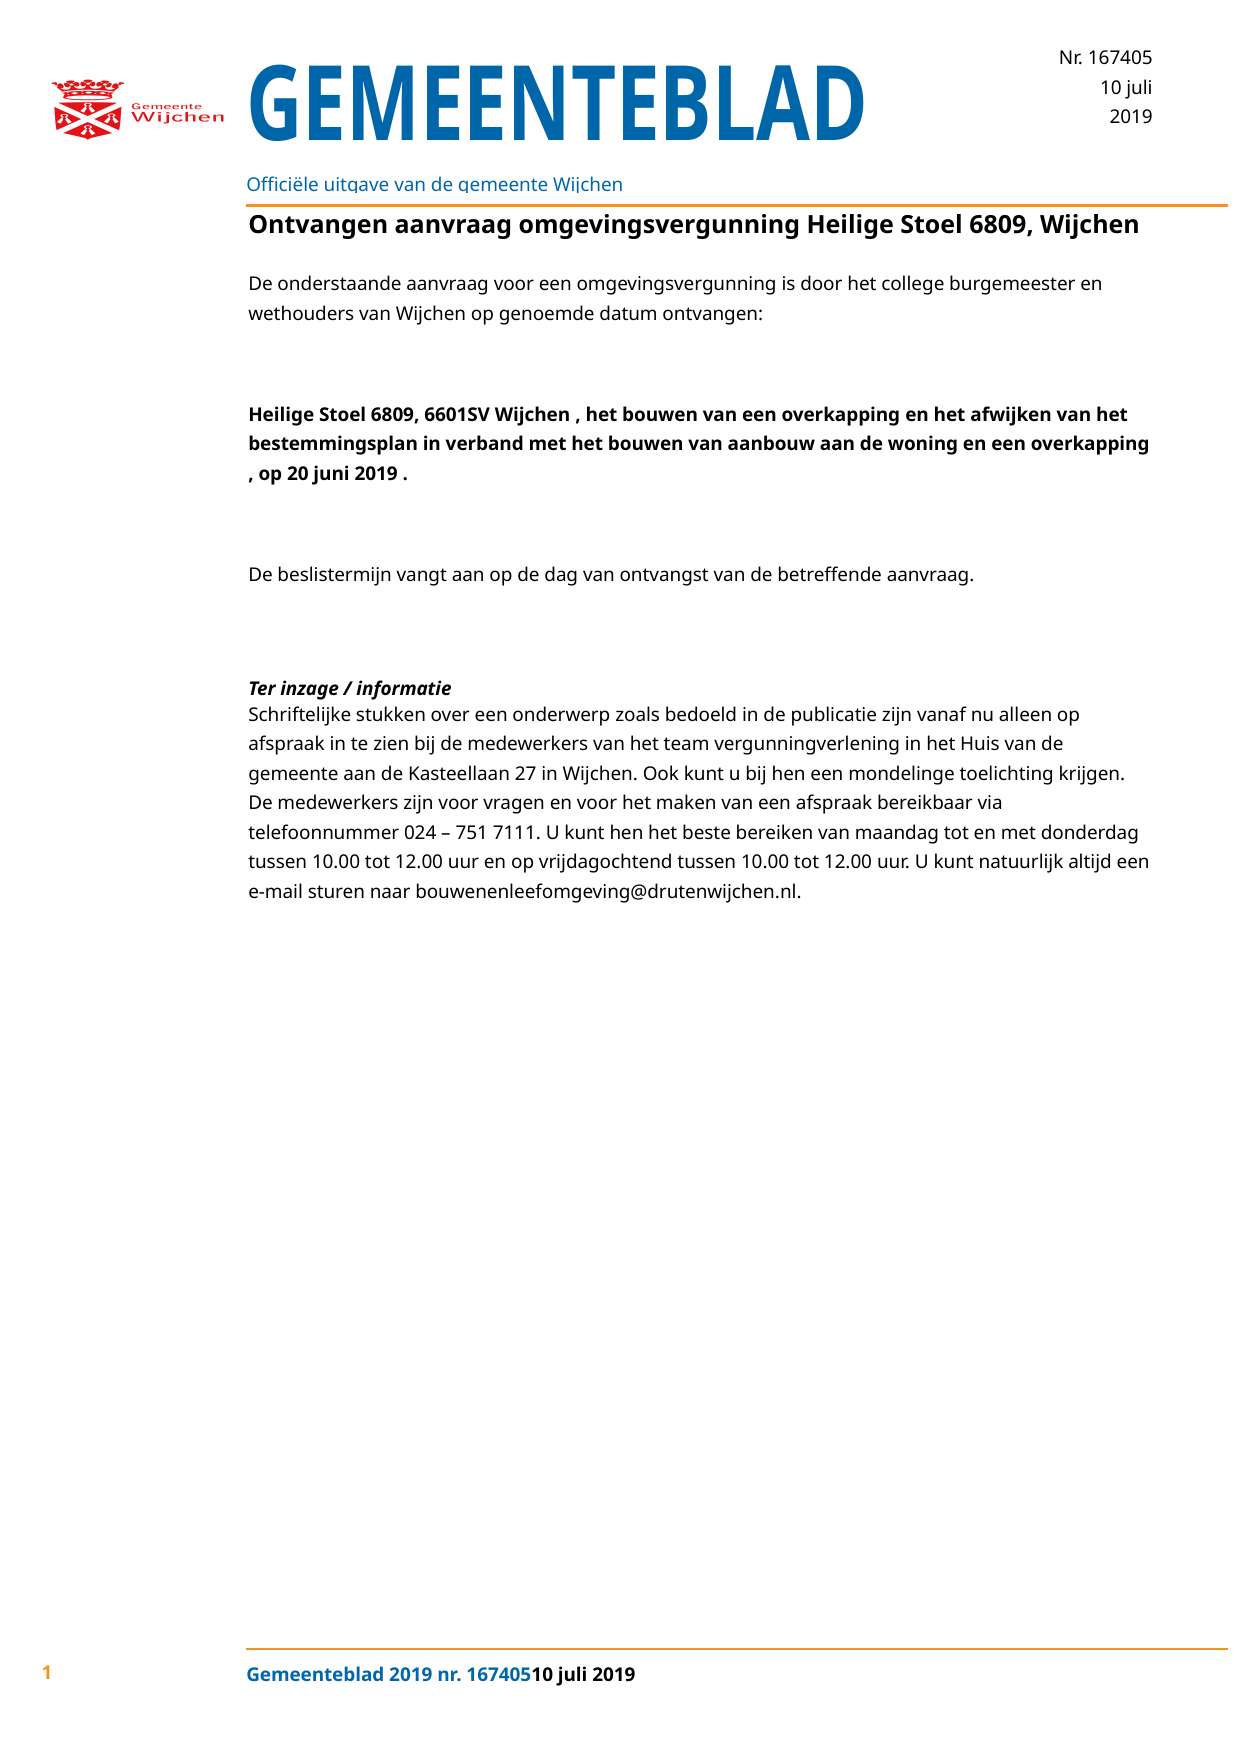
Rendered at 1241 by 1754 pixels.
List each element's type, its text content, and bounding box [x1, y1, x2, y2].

text Ontvangen aanvraag omgevingsvergunning Heilige Stoel 6809, Wijchen [248, 207, 1152, 241]
text De beslistermijn vangt aan op de dag van ontvangst van de betreffende aanvraag. [248, 561, 1152, 586]
text Heilige Stoel 6809, 6601SV Wijchen , het bouwen van een overkapping en het afwijken van het bestemmingsplan in verband met het bouwen van aanbouw aan de woning en een overkapping , op 20 juni 2019 . [248, 401, 1152, 486]
picture [41, 47, 231, 172]
text De onderstaande aanvraag voor een omgevingsvergunning is door het college burgemeester en wethouders van Wijchen op genoemde datum ontvangen: [248, 270, 1152, 326]
text Schriftelijke stukken over een onderwerp zoals bedoeld in de publicatie zijn vanaf nu alleen op afspraak in te zien bij de medewerkers van het team vergunningverlening in het Huis van de gemeente aan de Kasteellaan 27 in Wijchen. Ook kunt u bij hen een mondelinge toelichting krijgen. De medewerkers zijn voor vragen en voor het maken van een afspraak bereikbaar via telefoonnummer 024 – 751 7111. U kunt hen het beste bereiken van maandag tot en met donderdag tussen 10.00 tot 12.00 uur en op vrijdagochtend tussen 10.00 tot 12.00 uur. U kunt natuurlijk altijd een e-mail sturen naar bouwenenleefomgeving@drutenwijchen.nl. [248, 701, 1152, 904]
text Ter inzage / informatie [248, 675, 1152, 701]
